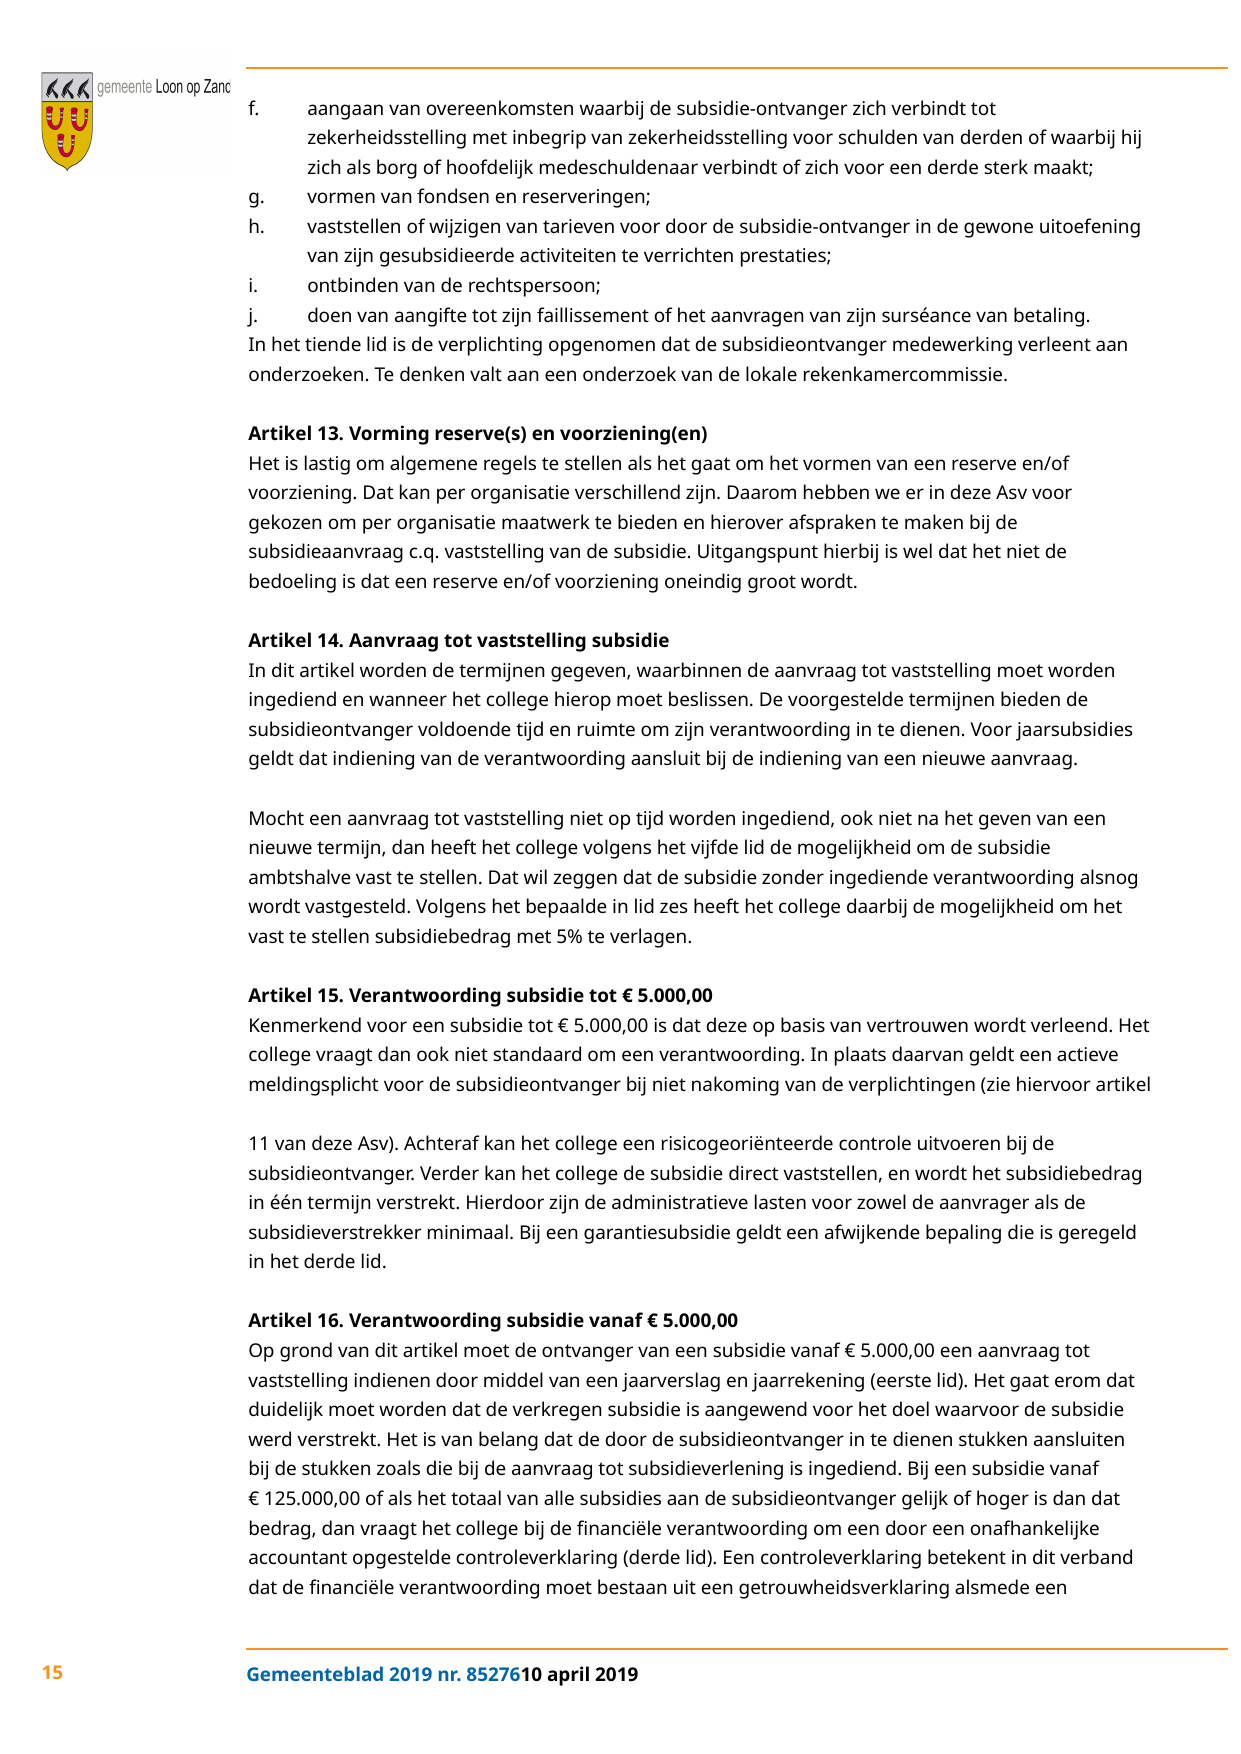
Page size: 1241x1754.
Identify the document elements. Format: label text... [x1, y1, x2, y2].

list doen van aangifte tot zijn faillissement of het aanvragen van zijn surséance van betaling. [248, 302, 1152, 328]
text Artikel 13. Vorming reserve(s) en voorziening(en) [248, 420, 1152, 446]
text Artikel 16. Verantwoording subsidie vanaf € 5.000,00 [248, 1308, 1152, 1333]
text € 125.000,00 of als het totaal van alle subsidies aan de subsidieontvanger gelijk of hoger is dan dat bedrag, dan vraagt het college bij de financiële verantwoording om een door een onafhankelijke accountant opgestelde controleverklaring (derde lid). Een controleverklaring betekent in dit verband dat de financiële verantwoording moet bestaan uit een getrouwheidsverklaring alsmede een [248, 1485, 1152, 1600]
text In het tiende lid is de verplichting opgenomen dat de subsidieontvanger medewerking verleent aan onderzoeken. Te denken valt aan een onderzoek van de lokale rekenkamercommissie. [248, 331, 1152, 387]
text Het is lastig om algemene regels te stellen als het gaat om het vormen van een reserve en/of voorziening. Dat kan per organisatie verschillend zijn. Daarom hebben we er in deze Asv voor gekozen om per organisatie maatwerk te bieden en hierover afspraken te maken bij de subsidieaanvraag c.q. vaststelling van de subsidie. Uitgangspunt hierbij is wel dat het niet de bedoeling is dat een reserve en/of voorziening oneindig groot wordt. [248, 450, 1152, 594]
text Artikel 14. Aanvraag tot vaststelling subsidie [248, 627, 1152, 653]
list ontbinden van de rechtspersoon; [248, 272, 1152, 298]
text In dit artikel worden de termijnen gegeven, waarbinnen de aanvraag tot vaststelling moet worden ingediend en wanneer het college hierop moet beslissen. De voorgestelde termijnen bieden de subsidieontvanger voldoende tijd en ruimte om zijn verantwoording in te dienen. Voor jaarsubsidies geldt dat indiening van de verantwoording aansluit bij de indiening van een nieuwe aanvraag. [248, 657, 1152, 771]
text Op grond van dit artikel moet de ontvanger van een subsidie vanaf € 5.000,00 een aanvraag tot vaststelling indienen door middel van een jaarverslag en jaarrekening (eerste lid). Het gaat erom dat duidelijk moet worden dat de verkregen subsidie is aangewend voor het doel waarvoor de subsidie werd verstrekt. Het is van belang dat de door de subsidieontvanger in te dienen stukken aansluiten bij de stukken zoals die bij de aanvraag tot subsidieverlening is ingediend. Bij een subsidie vanaf [248, 1337, 1152, 1481]
list vaststellen of wijzigen van tarieven voor door de subsidie-ontvanger in de gewone uitoefening van zijn gesubsidieerde activiteiten te verrichten prestaties; [248, 213, 1152, 268]
text Kenmerkend voor een subsidie tot € 5.000,00 is dat deze op basis van vertrouwen wordt verleend. Het college vraagt dan ook niet standaard om een verantwoording. In plaats daarvan geldt een actieve meldingsplicht voor de subsidieontvanger bij niet nakoming van de verplichtingen (zie hiervoor artikel [248, 1012, 1152, 1097]
text Mocht een aanvraag tot vaststelling niet op tijd worden ingediend, ook niet na het geven van een nieuwe termijn, dan heeft het college volgens het vijfde lid de mogelijkheid om de subsidie ambtshalve vast te stellen. Dat wil zeggen dat de subsidie zonder ingediende verantwoording alsnog wordt vastgesteld. Volgens het bepaalde in lid zes heeft het college daarbij de mogelijkheid om het vast te stellen subsidiebedrag met 5% te verlagen. [248, 805, 1152, 949]
list vormen van fondsen en reserveringen; [248, 183, 1152, 209]
picture [41, 47, 231, 172]
text Artikel 15. Verantwoording subsidie tot € 5.000,00 [248, 982, 1152, 1008]
list aangaan van overeenkomsten waarbij de subsidie-ontvanger zich verbindt tot zekerheidsstelling met inbegrip van zekerheidsstelling voor schulden van derden of waarbij hij zich als borg of hoofdelijk medeschuldenaar verbindt of zich voor een derde sterk maakt; [248, 95, 1152, 180]
text 11 van deze Asv). Achteraf kan het college een risicogeoriënteerde controle uitvoeren bij de subsidieontvanger. Verder kan het college de subsidie direct vaststellen, en wordt het subsidiebedrag in één termijn verstrekt. Hierdoor zijn de administratieve lasten voor zowel de aanvrager als de subsidieverstrekker minimaal. Bij een garantiesubsidie geldt een afwijkende bepaling die is geregeld in het derde lid. [248, 1130, 1152, 1274]
